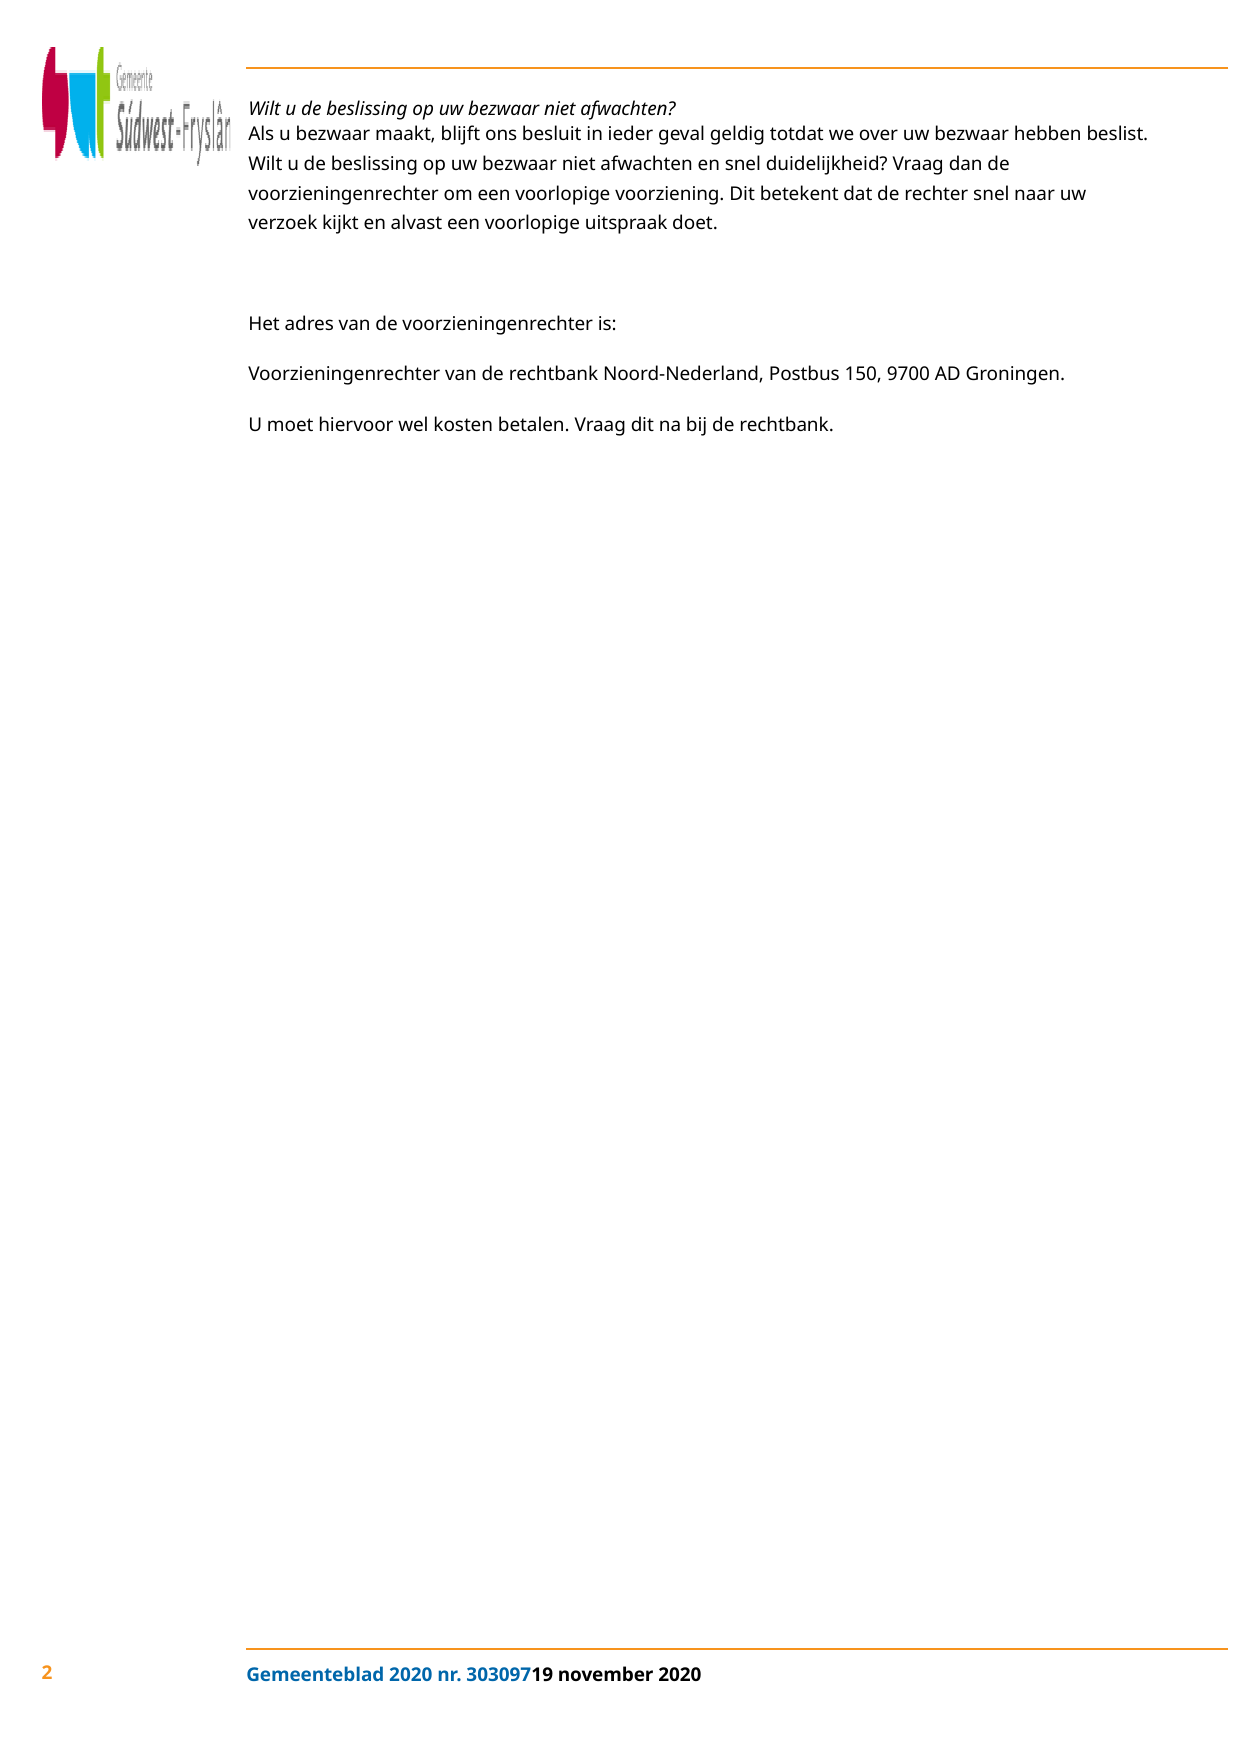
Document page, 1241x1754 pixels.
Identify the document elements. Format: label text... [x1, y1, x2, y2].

text Als u bezwaar maakt, blijft ons besluit in ieder geval geldig totdat we over uw bezwaar hebben beslist. Wilt u de beslissing op uw bezwaar niet afwachten en snel duidelijkheid? Vraag dan de voorzieningenrechter om een voorlopige voorziening. Dit betekent dat de rechter snel naar uw verzoek kijkt en alvast een voorlopige uitspraak doet. [248, 121, 1152, 235]
text Het adres van de voorzieningenrechter is: [248, 310, 1152, 336]
text Wilt u de beslissing op uw bezwaar niet afwachten? [248, 95, 1152, 121]
picture [41, 47, 231, 172]
text U moet hiervoor wel kosten betalen. Vraag dit na bij de rechtbank. [248, 411, 1152, 437]
text Voorzieningenrechter van de rechtbank Noord-Nederland, Postbus 150, 9700 AD Groningen. [248, 361, 1152, 386]
